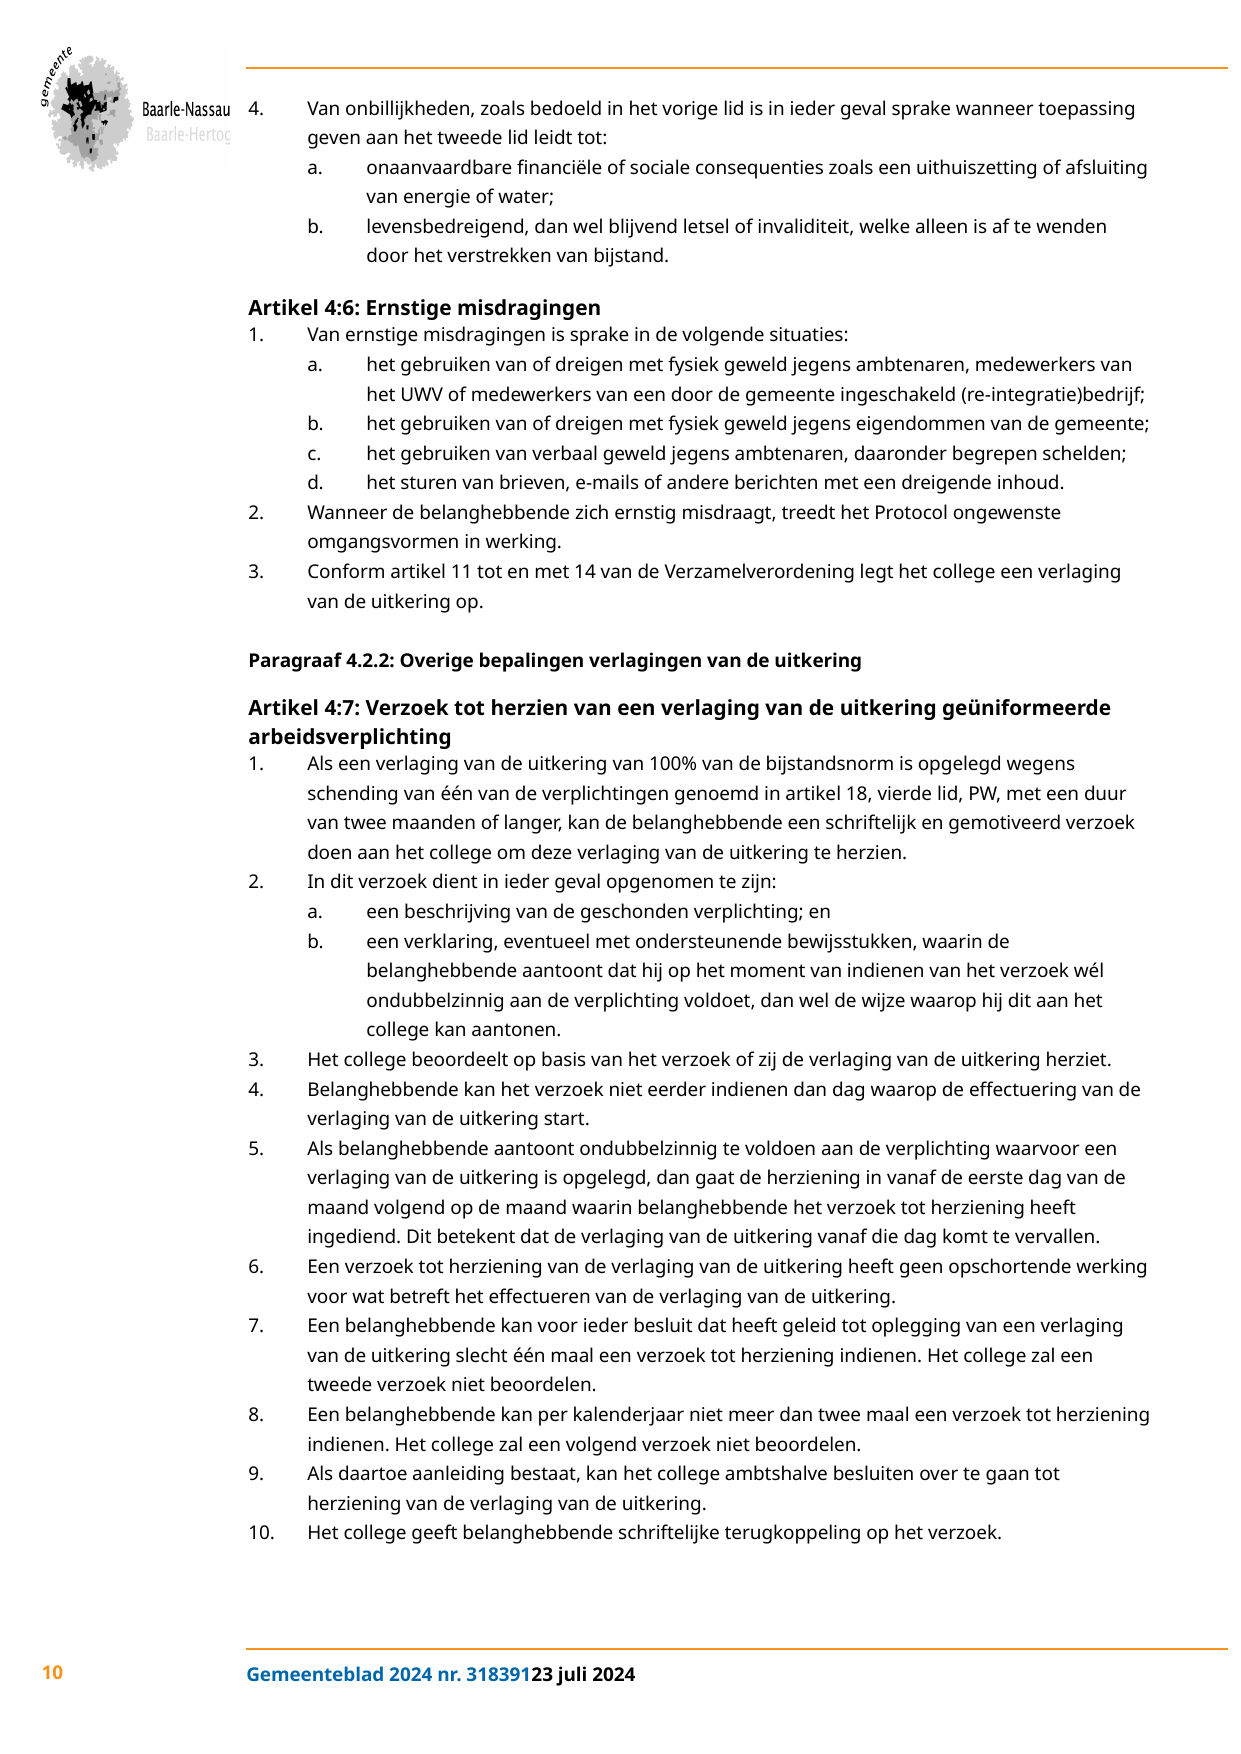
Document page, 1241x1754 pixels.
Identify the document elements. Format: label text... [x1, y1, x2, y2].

text Artikel 4:7: Verzoek tot herzien van een verlaging van de uitkering geüniformeerde arbeidsverplichting [248, 693, 1152, 750]
list Van ernstige misdragingen is sprake in de volgende situaties: [248, 322, 1152, 347]
list een verklaring, eventueel met ondersteunende bewijsstukken, waarin de belanghebbende aantoont dat hij op het moment van indienen van het verzoek wél ondubbelzinnig aan de verplichting voldoet, dan wel de wijze waarop hij dit aan het college kan aantonen. [307, 928, 1152, 1042]
list een beschrijving van de geschonden verplichting; en [307, 898, 1152, 924]
list Een verzoek tot herziening van de verlaging van de uitkering heeft geen opschortende werking voor wat betreft het effectueren van de verlaging van de uitkering. [248, 1253, 1152, 1309]
list levensbedreigend, dan wel blijvend letsel of invaliditeit, welke alleen is af te wenden door het verstrekken van bijstand. [307, 213, 1152, 268]
picture [41, 47, 231, 172]
list Als belanghebbende aantoont ondubbelzinnig te voldoen aan de verplichting waarvoor een verlaging van de uitkering is opgelegd, dan gaat de herziening in vanaf de eerste dag van de maand volgend op de maand waarin belanghebbende het verzoek tot herziening heeft ingediend. Dit betekent dat de verlaging van de uitkering vanaf die dag komt te vervallen. [248, 1135, 1152, 1249]
list Conform artikel 11 tot en met 14 van de Verzamelverordening legt het college een verlaging van de uitkering op. [248, 558, 1152, 613]
list In dit verzoek dient in ieder geval opgenomen te zijn: [248, 869, 1152, 894]
list Van onbillijkheden, zoals bedoeld in het vorige lid is in ieder geval sprake wanneer toepassing geven aan het tweede lid leidt tot: [248, 95, 1152, 150]
list het sturen van brieven, e-mails of andere berichten met een dreigende inhoud. [307, 469, 1152, 495]
list Het college geeft belanghebbende schriftelijke terugkoppeling op het verzoek. [248, 1519, 1152, 1545]
list Wanneer de belanghebbende zich ernstig misdraagt, treedt het Protocol ongewenste omgangsvormen in werking. [248, 499, 1152, 554]
list onaanvaardbare financiële of sociale consequenties zoals een uithuiszetting of afsluiting van energie of water; [307, 154, 1152, 209]
list Als een verlaging van de uitkering van 100% van de bijstandsnorm is opgelegd wegens schending van één van de verplichtingen genoemd in artikel 18, vierde lid, PW, met een duur van twee maanden of langer, kan de belanghebbende een schriftelijk en gemotiveerd verzoek doen aan het college om deze verlaging van de uitkering te herzien. [248, 750, 1152, 865]
list Het college beoordeelt op basis van het verzoek of zij de verlaging van de uitkering herziet. [248, 1046, 1152, 1072]
list het gebruiken van of dreigen met fysiek geweld jegens eigendommen van de gemeente; [307, 410, 1152, 436]
list het gebruiken van verbaal geweld jegens ambtenaren, daaronder begrepen schelden; [307, 440, 1152, 466]
text Paragraaf 4.2.2: Overige bepalingen verlagingen van de uitkering [248, 647, 1152, 673]
text Artikel 4:6: Ernstige misdragingen [248, 293, 1152, 322]
list Belanghebbende kan het verzoek niet eerder indienen dan dag waarop de effectuering van de verlaging van de uitkering start. [248, 1076, 1152, 1131]
list Een belanghebbende kan per kalenderjaar niet meer dan twee maal een verzoek tot herziening indienen. Het college zal een volgend verzoek niet beoordelen. [248, 1401, 1152, 1457]
list Als daartoe aanleiding bestaat, kan het college ambtshalve besluiten over te gaan tot herziening van de verlaging van de uitkering. [248, 1460, 1152, 1516]
list het gebruiken van of dreigen met fysiek geweld jegens ambtenaren, medewerkers van het UWV of medewerkers van een door de gemeente ingeschakeld (re-integratie)bedrijf; [307, 351, 1152, 406]
list Een belanghebbende kan voor ieder besluit dat heeft geleid tot oplegging van een verlaging van de uitkering slecht één maal een verzoek tot herziening indienen. Het college zal een tweede verzoek niet beoordelen. [248, 1312, 1152, 1397]
